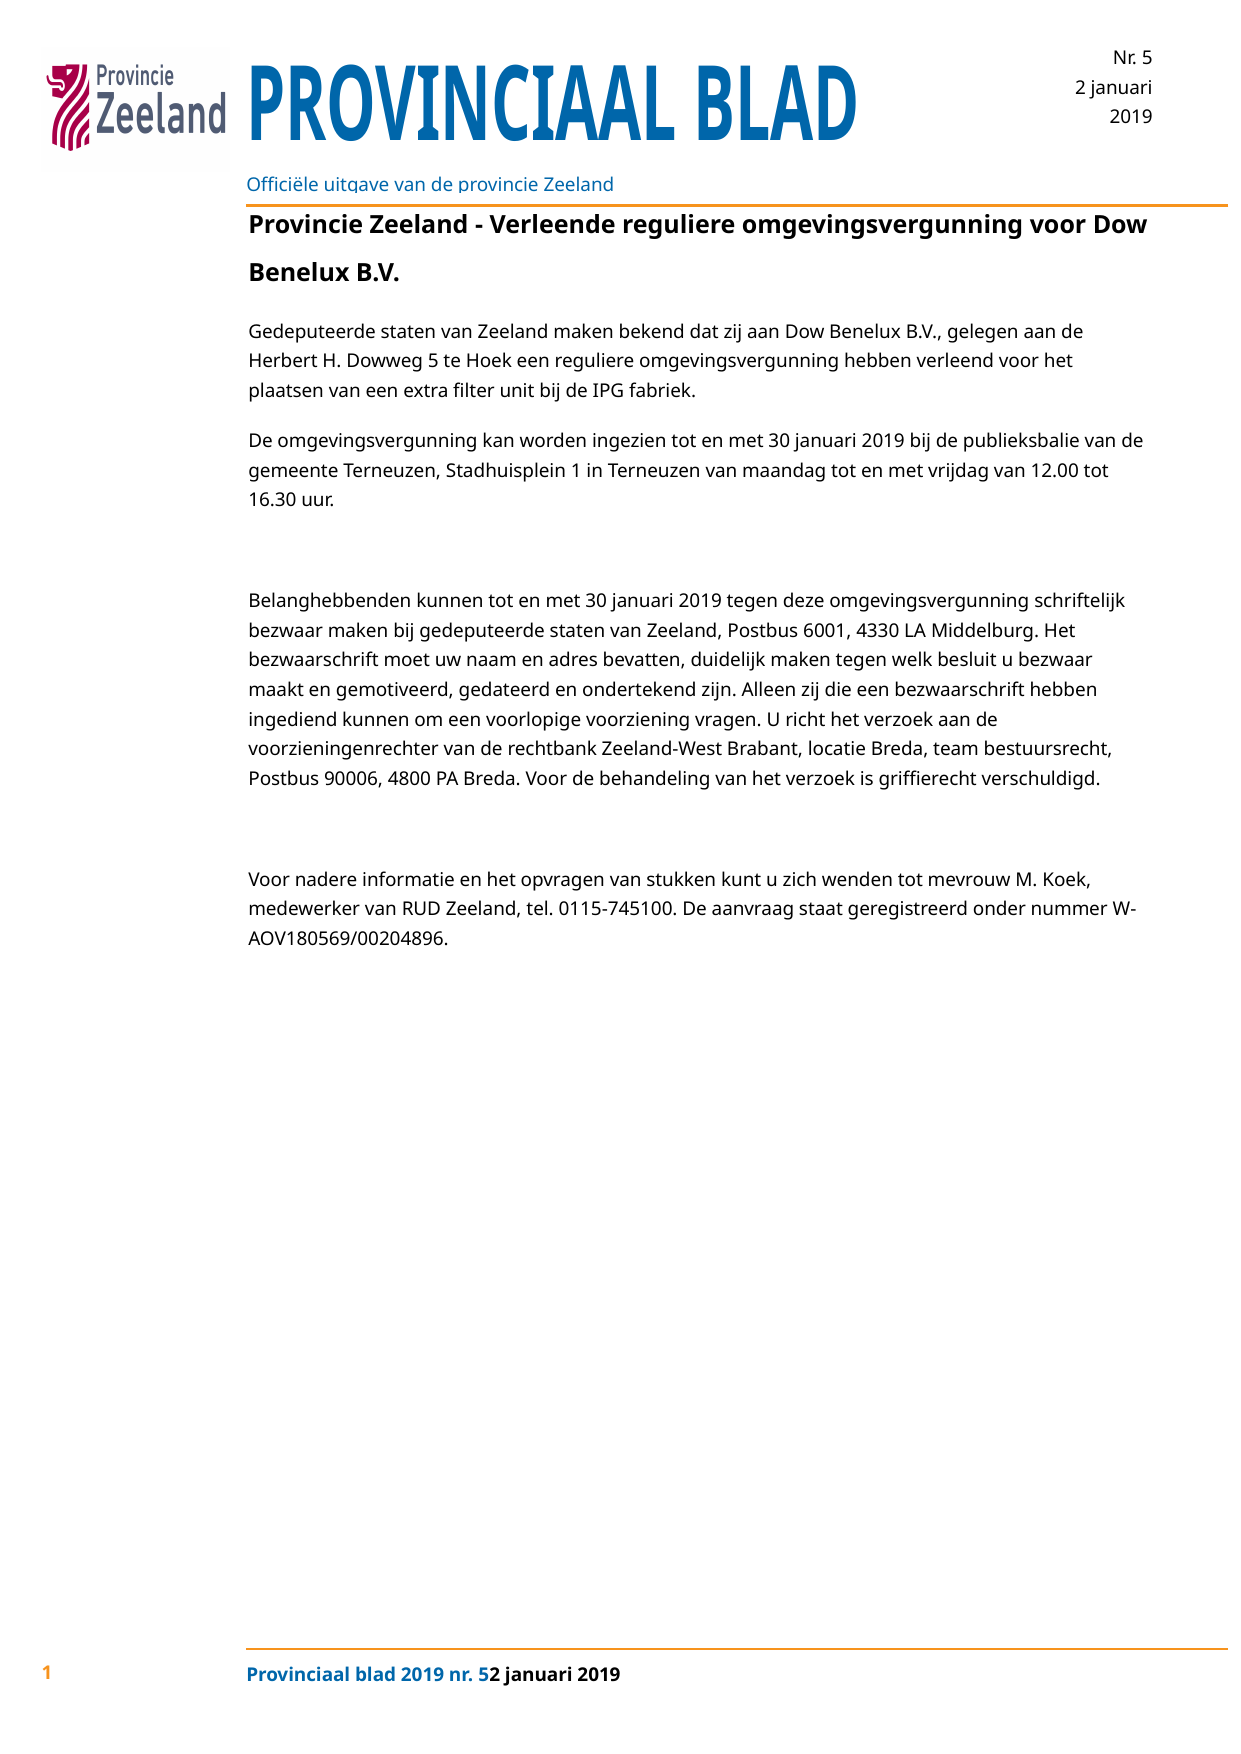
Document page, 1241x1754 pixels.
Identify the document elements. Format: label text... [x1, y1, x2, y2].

text Gedeputeerde staten van Zeeland maken bekend dat zij aan Dow Benelux B.V., gelegen aan de Herbert H. Dowweg 5 te Hoek een reguliere omgevingsvergunning hebben verleend voor het plaatsen van een extra filter unit bij de IPG fabriek. [248, 318, 1152, 403]
text Voor nadere informatie en het opvragen van stukken kunt u zich wenden tot mevrouw M. Koek, medewerker van RUD Zeeland, tel. 0115-745100. De aanvraag staat geregistreerd onder nummer W-AOV180569/00204896. [248, 866, 1152, 951]
text Belanghebbenden kunnen tot en met 30 januari 2019 tegen deze omgevingsvergunning schriftelijk bezwaar maken bij gedeputeerde staten van Zeeland, Postbus 6001, 4330 LA Middelburg. Het bezwaarschrift moet uw naam en adres bevatten, duidelijk maken tegen welk besluit u bezwaar maakt en gemotiveerd, gedateerd en ondertekend zijn. Alleen zij die een bezwaarschrift hebben ingediend kunnen om een voorlopige voorziening vragen. U richt het verzoek aan de voorzieningenrechter van de rechtbank Zeeland-West Brabant, locatie Breda, team bestuursrecht, Postbus 90006, 4800 PA Breda. Voor de behandeling van het verzoek is griffierecht verschuldigd. [248, 587, 1152, 791]
picture [41, 47, 231, 172]
text Provincie Zeeland - Verleende reguliere omgevingsvergunning voor Dow Benelux B.V. [248, 207, 1152, 288]
text De omgevingsvergunning kan worden ingezien tot en met 30 januari 2019 bij de publieksbalie van de gemeente Terneuzen, Stadhuisplein 1 in Terneuzen van maandag tot en met vrijdag van 12.00 tot 16.30 uur. [248, 427, 1152, 512]
